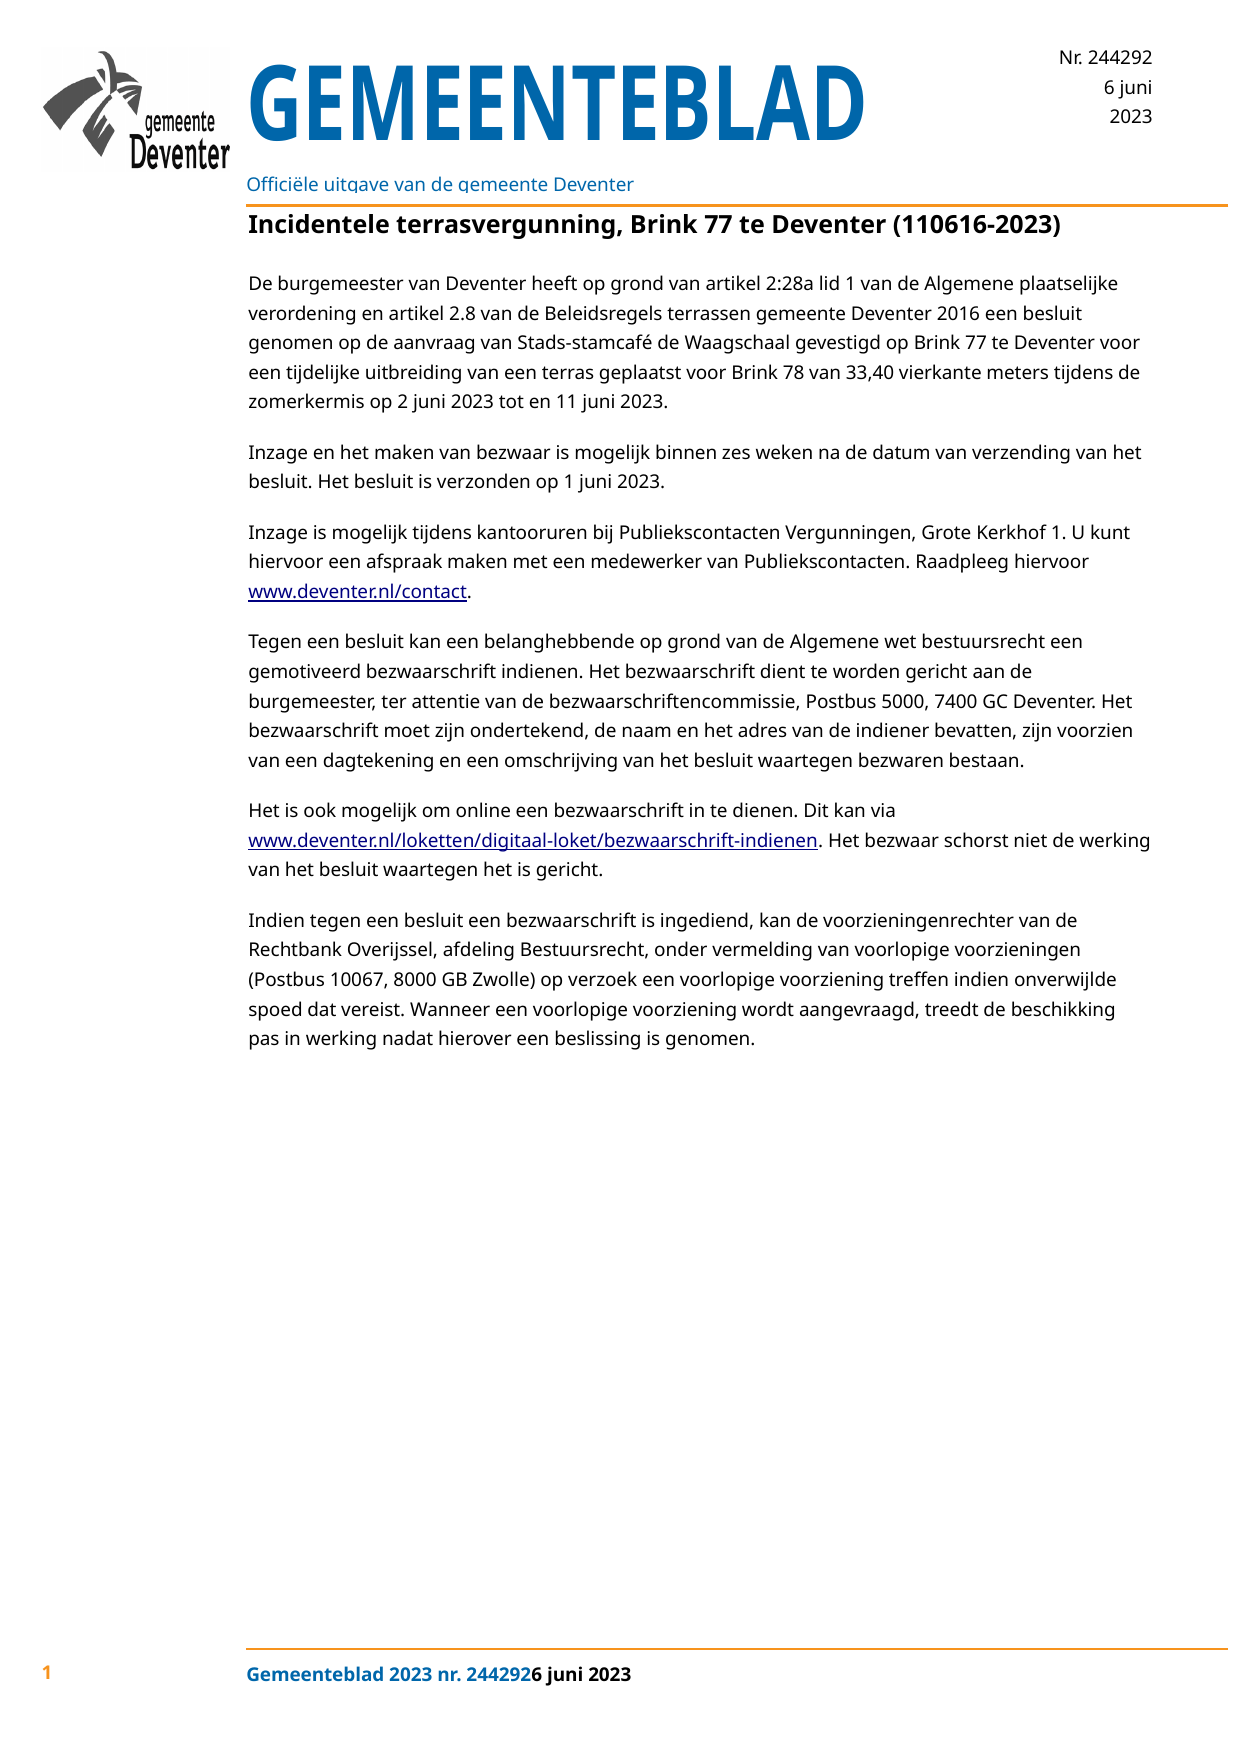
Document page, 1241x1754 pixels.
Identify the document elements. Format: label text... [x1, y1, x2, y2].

text Tegen een besluit kan een belanghebbende op grond van de Algemene wet bestuursrecht een gemotiveerd bezwaarschrift indienen. Het bezwaarschrift dient te worden gericht aan de burgemeester, ter attentie van de bezwaarschriftencommissie, Postbus 5000, 7400 GC Deventer. Het bezwaarschrift moet zijn ondertekend, de naam en het adres van de indiener bevatten, zijn voorzien van een dagtekening en een omschrijving van het besluit waartegen bezwaren bestaan. [248, 629, 1152, 773]
text De burgemeester van Deventer heeft op grond van artikel 2:28a lid 1 van de Algemene plaatselijke verordening en artikel 2.8 van de Beleidsregels terrassen gemeente Deventer 2016 een besluit genomen op de aanvraag van Stads-stamcafé de Waagschaal gevestigd op Brink 77 te Deventer voor een tijdelijke uitbreiding van een terras geplaatst voor Brink 78 van 33,40 vierkante meters tijdens de zomerkermis op 2 juni 2023 tot en 11 juni 2023. [248, 270, 1152, 414]
text Inzage is mogelijk tijdens kantooruren bij Publiekscontacten Vergunningen, Grote Kerkhof 1. U kunt hiervoor een afspraak maken met een medewerker van Publiekscontacten. Raadpleeg hiervoor www.deventer.nl/contact. [248, 519, 1152, 604]
text Inzage en het maken van bezwaar is mogelijk binnen zes weken na de datum van verzending van het besluit. Het besluit is verzonden op 1 juni 2023. [248, 439, 1152, 494]
text Incidentele terrasvergunning, Brink 77 te Deventer (110616-2023) [248, 207, 1152, 241]
text Indien tegen een besluit een bezwaarschrift is ingediend, kan de voorzieningenrechter van de Rechtbank Overijssel, afdeling Bestuursrecht, onder vermelding van voorlopige voorzieningen (Postbus 10067, 8000 GB Zwolle) op verzoek een voorlopige voorziening treffen indien onverwijlde spoed dat vereist. Wanneer een voorlopige voorziening wordt aangevraagd, treedt de beschikking pas in werking nadat hierover een beslissing is genomen. [248, 907, 1152, 1051]
picture [41, 47, 231, 172]
text Het is ook mogelijk om online een bezwaarschrift in te dienen. Dit kan via www.deventer.nl/loketten/digitaal-loket/bezwaarschrift-indienen. Het bezwaar schorst niet de werking van het besluit waartegen het is gericht. [248, 797, 1152, 882]
